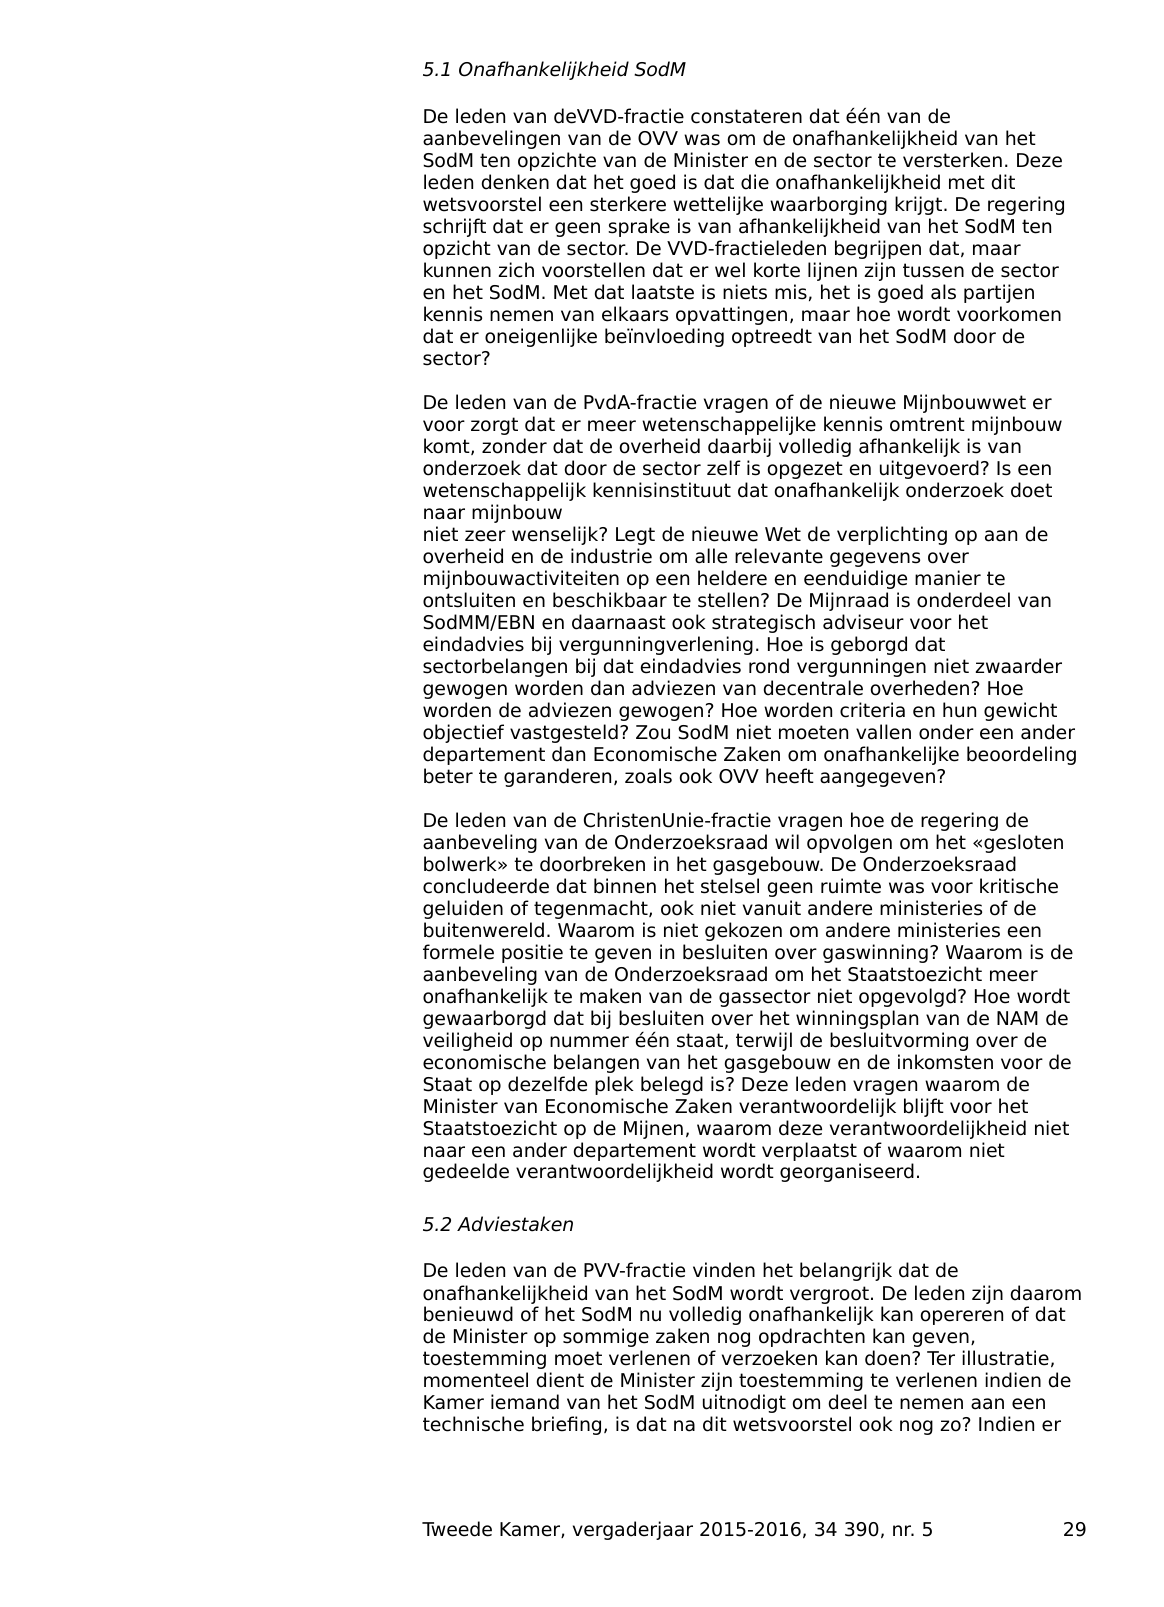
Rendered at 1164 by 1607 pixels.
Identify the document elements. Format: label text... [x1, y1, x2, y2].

subtitle 5.2 Adviestaken [422, 1213, 1087, 1235]
subtitle 5.1 Onafhankelijkheid SodM [422, 59, 1087, 81]
text niet zeer wenselijk? Legt de nieuwe Wet de verplichting op aan de overheid en de industrie om alle relevante gegevens over mijnbouwactiviteiten op een heldere en eenduidige manier te ontsluiten en beschikbaar te stellen? De Mijnraad is onderdeel van SodMM/EBN en daarnaast ook strategisch adviseur voor het eindadvies bij vergunningverlening. Hoe is geborgd dat sectorbelangen bij dat eindadvies rond vergunningen niet zwaarder gewogen worden dan adviezen van decentrale overheden? Hoe worden de adviezen gewogen? Hoe worden criteria en hun gewicht objectief vastgesteld? Zou SodM niet moeten vallen onder een ander departement dan Economische Zaken om onafhankelijke beoordeling beter te garanderen, zoals ook OVV heeft aangegeven? [422, 524, 1087, 788]
text De leden van deVVD-fractie constateren dat één van de aanbevelingen van de OVV was om de onafhankelijkheid van het SodM ten opzichte van de Minister en de sector te versterken. Deze leden denken dat het goed is dat die onafhankelijkheid met dit wetsvoorstel een sterkere wettelijke waarborging krijgt. De regering schrijft dat er geen sprake is van afhankelijkheid van het SodM ten opzicht van de sector. De VVD-fractieleden begrijpen dat, maar kunnen zich voorstellen dat er wel korte lijnen zijn tussen de sector en het SodM. Met dat laatste is niets mis, het is goed als partijen kennis nemen van elkaars opvattingen, maar hoe wordt voorkomen dat er oneigenlijke beïnvloeding optreedt van het SodM door de sector? [422, 106, 1087, 370]
text De leden van de ChristenUnie-fractie vragen hoe de regering de aanbeveling van de Onderzoeksraad wil opvolgen om het «gesloten bolwerk» te doorbreken in het gasgebouw. De Onderzoeksraad concludeerde dat binnen het stelsel geen ruimte was voor kritische geluiden of tegenmacht, ook niet vanuit andere ministeries of de buitenwereld. Waarom is niet gekozen om andere ministeries een formele positie te geven in besluiten over gaswinning? Waarom is de aanbeveling van de Onderzoeksraad om het Staatstoezicht meer onafhankelijk te maken van de gassector niet opgevolgd? Hoe wordt gewaarborgd dat bij besluiten over het winningsplan van de NAM de veiligheid op nummer één staat, terwijl de besluitvorming over de economische belangen van het gasgebouw en de inkomsten voor de Staat op dezelfde plek belegd is? Deze leden vragen waarom de Minister van Economische Zaken verantwoordelijk blijft voor het Staatstoezicht op de Mijnen, waarom deze verantwoordelijkheid niet naar een ander departement wordt verplaatst of waarom niet gedeelde verantwoordelijkheid wordt georganiseerd. [422, 810, 1087, 1183]
text De leden van de PvdA-fractie vragen of de nieuwe Mijnbouwwet er voor zorgt dat er meer wetenschappelijke kennis omtrent mijnbouw komt, zonder dat de overheid daarbij volledig afhankelijk is van onderzoek dat door de sector zelf is opgezet en uitgevoerd? Is een wetenschappelijk kennisinstituut dat onafhankelijk onderzoek doet naar mijnbouw [422, 392, 1087, 524]
text De leden van de PVV-fractie vinden het belangrijk dat de onafhankelijkheid van het SodM wordt vergroot. De leden zijn daarom benieuwd of het SodM nu volledig onafhankelijk kan opereren of dat de Minister op sommige zaken nog opdrachten kan geven, toestemming moet verlenen of verzoeken kan doen? Ter illustratie, momenteel dient de Minister zijn toestemming te verlenen indien de Kamer iemand van het SodM uitnodigt om deel te nemen aan een technische briefing, is dat na dit wetsvoorstel ook nog zo? Indien er [422, 1260, 1087, 1436]
